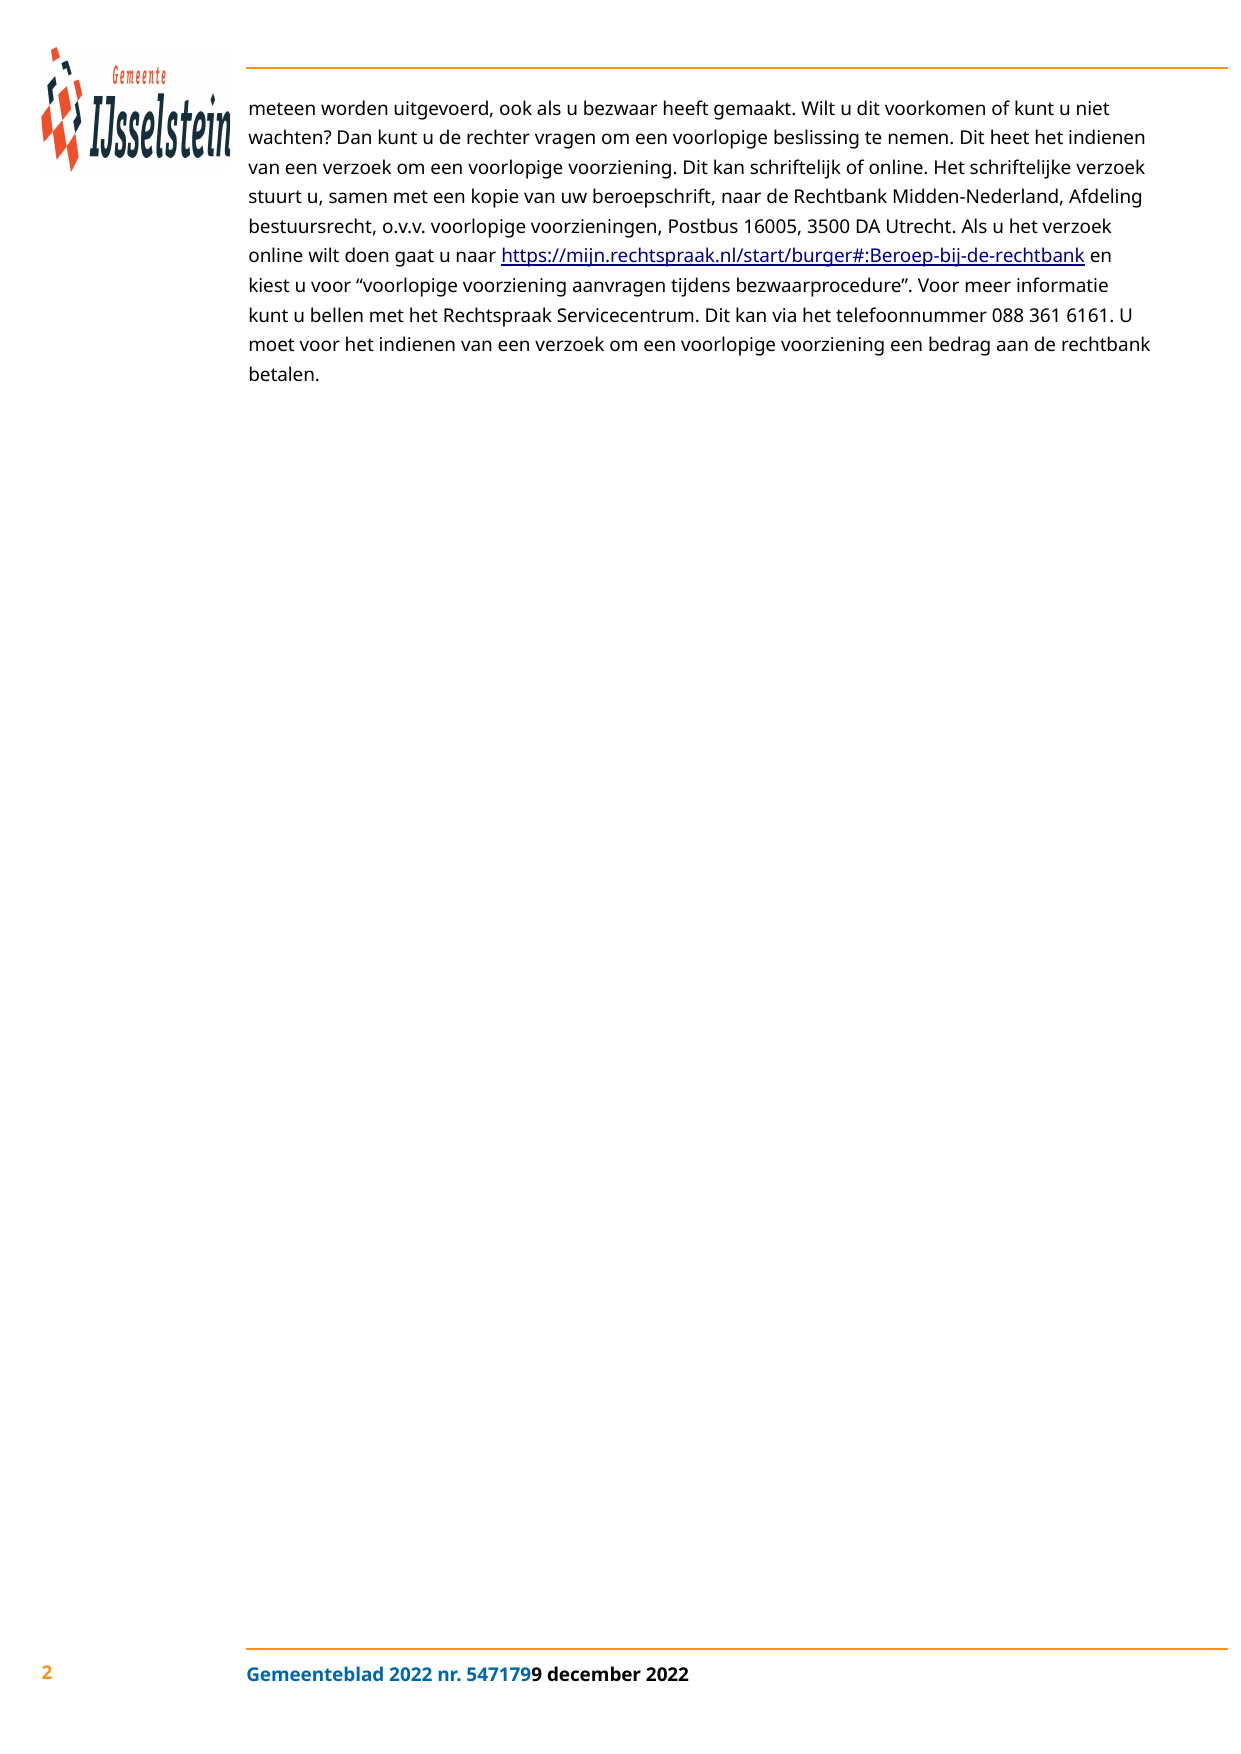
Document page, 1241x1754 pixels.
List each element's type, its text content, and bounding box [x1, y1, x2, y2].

picture [41, 47, 231, 172]
text meteen worden uitgevoerd, ook als u bezwaar heeft gemaakt. Wilt u dit voorkomen of kunt u niet wachten? Dan kunt u de rechter vragen om een voorlopige beslissing te nemen. Dit heet het indienen van een verzoek om een voorlopige voorziening. Dit kan schriftelijk of online. Het schriftelijke verzoek stuurt u, samen met een kopie van uw beroepschrift, naar de Rechtbank Midden-Nederland, Afdeling bestuursrecht, o.v.v. voorlopige voorzieningen, Postbus 16005, 3500 DA Utrecht. Als u het verzoek online wilt doen gaat u naar https://mijn.rechtspraak.nl/start/burger#:Beroep-bij-de-rechtbank en kiest u voor “voorlopige voorziening aanvragen tijdens bezwaarprocedure”. Voor meer informatie kunt u bellen met het Rechtspraak Servicecentrum. Dit kan via het telefoonnummer 088 361 6161. U moet voor het indienen van een verzoek om een voorlopige voorziening een bedrag aan de rechtbank betalen. [248, 95, 1152, 387]
